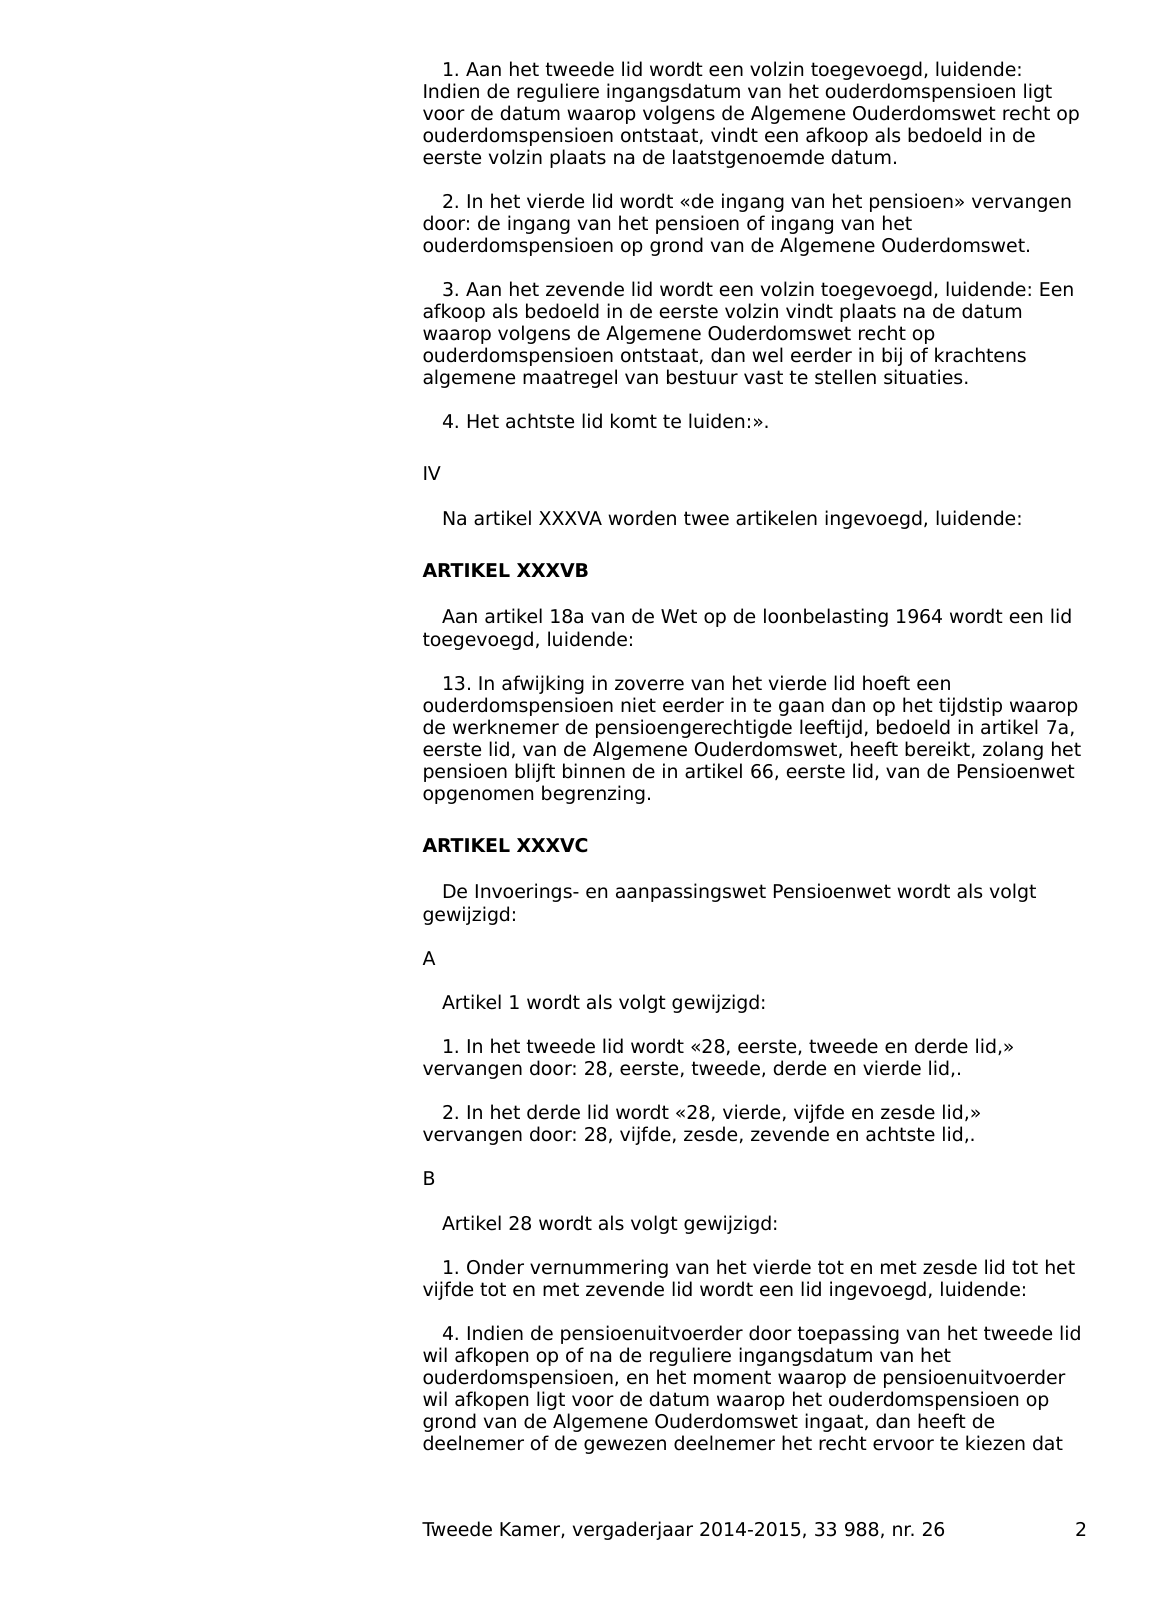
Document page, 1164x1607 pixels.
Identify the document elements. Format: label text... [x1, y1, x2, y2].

text De Invoerings- en aanpassingswet Pensioenwet wordt als volgt gewijzigd: [422, 881, 1087, 925]
subtitle ARTIKEL XXXVC [422, 834, 1087, 856]
text 2. In het derde lid wordt «28, vierde, vijfde en zesde lid,» vervangen door: 28, vijfde, zesde, zevende en achtste lid,. [422, 1102, 1087, 1146]
text 2. In het vierde lid wordt «de ingang van het pensioen» vervangen door: de ingang van het pensioen of ingang van het ouderdomspensioen op grond van de Algemene Ouderdomswet. [422, 191, 1087, 257]
text 4. Het achtste lid komt te luiden:». [422, 411, 1087, 433]
text Artikel 28 wordt als volgt gewijzigd: [422, 1212, 1087, 1234]
text 1. Onder vernummering van het vierde tot en met zesde lid tot het vijfde tot en met zevende lid wordt een lid ingevoegd, luidende: [422, 1257, 1087, 1301]
subtitle IV [422, 463, 1087, 485]
text 13. In afwijking in zoverre van het vierde lid hoeft een ouderdomspensioen niet eerder in te gaan dan op het tijdstip waarop de werknemer de pensioengerechtigde leeftijd, bedoeld in artikel 7a, eerste lid, van de Algemene Ouderdomswet, heeft bereikt, zolang het pensioen blijft binnen de in artikel 66, eerste lid, van de Pensioenwet opgenomen begrenzing. [422, 673, 1087, 804]
text Artikel 1 wordt als volgt gewijzigd: [422, 992, 1087, 1014]
text Aan artikel 18a van de Wet op de loonbelasting 1964 wordt een lid toegevoegd, luidende: [422, 606, 1087, 650]
text Na artikel XXXVA worden twee artikelen ingevoegd, luidende: [422, 507, 1087, 529]
subtitle ARTIKEL XXXVB [422, 559, 1087, 581]
text 1. Aan het tweede lid wordt een volzin toegevoegd, luidende: Indien de reguliere ingangsdatum van het ouderdomspensioen ligt voor de datum waarop volgens de Algemene Ouderdomswet recht op ouderdomspensioen ontstaat, vindt een afkoop als bedoeld in de eerste volzin plaats na de laatstgenoemde datum. [422, 59, 1087, 169]
text 1. In het tweede lid wordt «28, eerste, tweede en derde lid,» vervangen door: 28, eerste, tweede, derde en vierde lid,. [422, 1036, 1087, 1080]
text A [422, 948, 1087, 969]
text B [422, 1168, 1087, 1190]
text 4. Indien de pensioenuitvoerder door toepassing van het tweede lid wil afkopen op of na de reguliere ingangsdatum van het ouderdomspensioen, en het moment waarop de pensioenuitvoerder wil afkopen ligt voor de datum waarop het ouderdomspensioen op grond van de Algemene Ouderdomswet ingaat, dan heeft de deelnemer of de gewezen deelnemer het recht ervoor te kiezen dat [422, 1323, 1087, 1454]
text 3. Aan het zevende lid wordt een volzin toegevoegd, luidende: Een afkoop als bedoeld in de eerste volzin vindt plaats na de datum waarop volgens de Algemene Ouderdomswet recht op ouderdomspensioen ontstaat, dan wel eerder in bij of krachtens algemene maatregel van bestuur vast te stellen situaties. [422, 279, 1087, 389]
